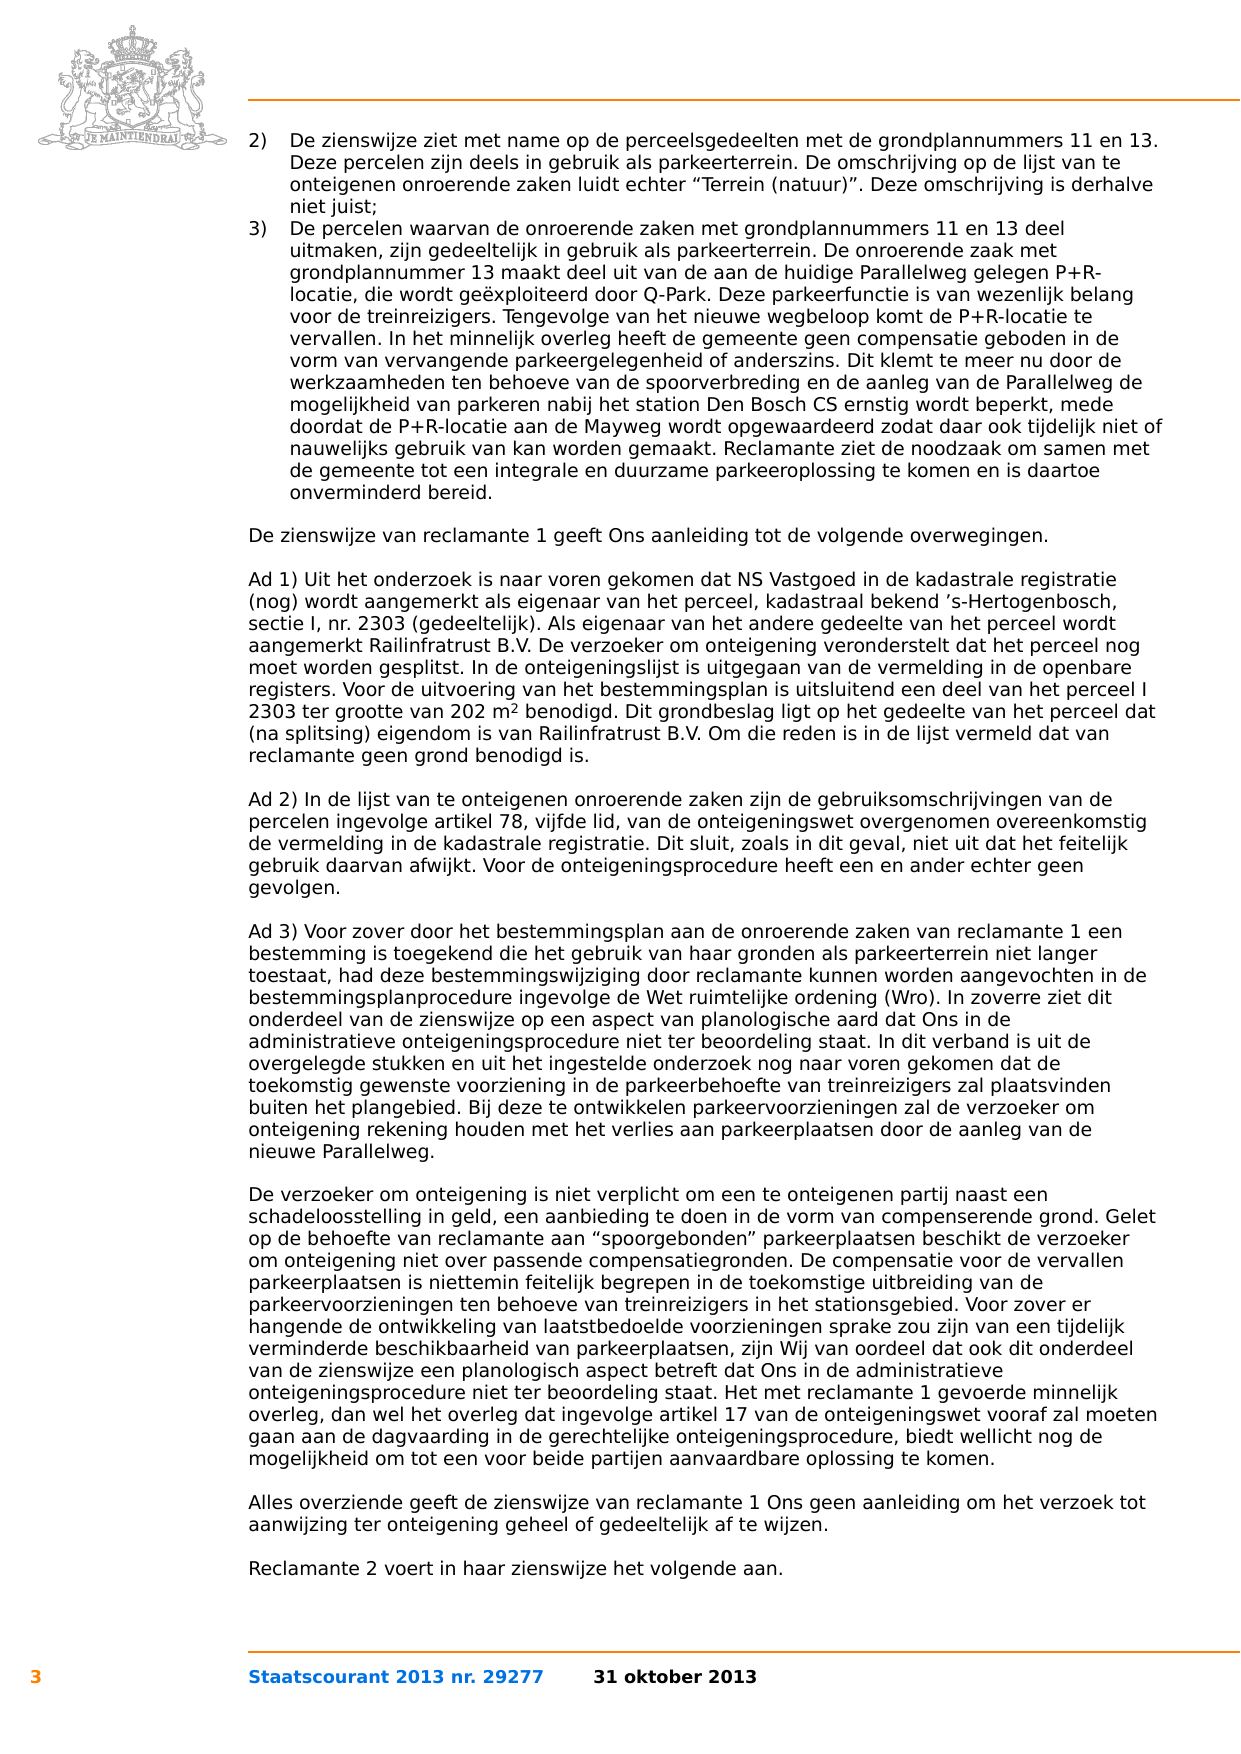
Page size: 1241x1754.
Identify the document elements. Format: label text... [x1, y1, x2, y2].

text 3) De percelen waarvan de onroerende zaken met grondplannummers 11 en 13 deel uitmaken, zijn gedeeltelijk in gebruik als parkeerterrein. De onroerende zaak met grondplannummer 13 maakt deel uit van de aan de huidige Parallelweg gelegen P+R-locatie, die wordt geëxploiteerd door Q-Park. Deze parkeerfunctie is van wezenlijk belang voor de treinreizigers. Tengevolge van het nieuwe wegbeloop komt de P+R-locatie te vervallen. In het minnelijk overleg heeft de gemeente geen compensatie geboden in de vorm van vervangende parkeergelegenheid of anderszins. Dit klemt te meer nu door de werkzaamheden ten behoeve van de spoorverbreding en de aanleg van de Parallelweg de mogelijkheid van parkeren nabij het station Den Bosch CS ernstig wordt beperkt, mede doordat de P+R-locatie aan de Mayweg wordt opgewaardeerd zodat daar ook tijdelijk niet of nauwelijks gebruik van kan worden gemaakt. Reclamante ziet de noodzaak om samen met de gemeente tot een integrale en duurzame parkeeroplossing te komen en is daartoe onverminderd bereid. [248, 218, 1163, 503]
text Ad 2) In de lijst van te onteigenen onroerende zaken zijn de gebruiksomschrijvingen van de percelen ingevolge artikel 78, vijfde lid, van de onteigeningswet overgenomen overeenkomstig de vermelding in de kadastrale registratie. Dit sluit, zoals in dit geval, niet uit dat het feitelijk gebruik daarvan afwijkt. Voor de onteigeningsprocedure heeft een en ander echter geen gevolgen. [248, 789, 1163, 899]
text 2) De zienswijze ziet met name op de perceelsgedeelten met de grondplannummers 11 en 13. Deze percelen zijn deels in gebruik als parkeerterrein. De omschrijving op de lijst van te onteigenen onroerende zaken luidt echter “Terrein (natuur)”. Deze omschrijving is derhalve niet juist; [248, 130, 1163, 218]
picture [38, 25, 227, 150]
text De verzoeker om onteigening is niet verplicht om een te onteigenen partij naast een schadeloosstelling in geld, een aanbieding te doen in de vorm van compenserende grond. Gelet op de behoefte van reclamante aan “spoorgebonden” parkeerplaatsen beschikt de verzoeker om onteigening niet over passende compensatiegronden. De compensatie voor de vervallen parkeerplaatsen is niettemin feitelijk begrepen in de toekomstige uitbreiding van de parkeervoorzieningen ten behoeve van treinreizigers in het stationsgebied. Voor zover er hangende de ontwikkeling van laatstbedoelde voorzieningen sprake zou zijn van een tijdelijk verminderde beschikbaarheid van parkeerplaatsen, zijn Wij van oordeel dat ook dit onderdeel van de zienswijze een planologisch aspect betreft dat Ons in de administratieve onteigeningsprocedure niet ter beoordeling staat. Het met reclamante 1 gevoerde minnelijk overleg, dan wel het overleg dat ingevolge artikel 17 van de onteigeningswet vooraf zal moeten gaan aan de dagvaarding in de gerechtelijke onteigeningsprocedure, biedt wellicht nog de mogelijkheid om tot een voor beide partijen aanvaardbare oplossing te komen. [248, 1184, 1163, 1470]
text Alles overziende geeft de zienswijze van reclamante 1 Ons geen aanleiding om het verzoek tot aanwijzing ter onteigening geheel of gedeeltelijk af te wijzen. [248, 1492, 1163, 1536]
text Ad 3) Voor zover door het bestemmingsplan aan de onroerende zaken van reclamante 1 een bestemming is toegekend die het gebruik van haar gronden als parkeerterrein niet langer toestaat, had deze bestemmingswijziging door reclamante kunnen worden aangevochten in de bestemmingsplanprocedure ingevolge de Wet ruimtelijke ordening (Wro). In zoverre ziet dit onderdeel van de zienswijze op een aspect van planologische aard dat Ons in de administratieve onteigeningsprocedure niet ter beoordeling staat. In dit verband is uit de overgelegde stukken en uit het ingestelde onderzoek nog naar voren gekomen dat de toekomstig gewenste voorziening in de parkeerbehoefte van treinreizigers zal plaatsvinden buiten het plangebied. Bij deze te ontwikkelen parkeervoorzieningen zal de verzoeker om onteigening rekening houden met het verlies aan parkeerplaatsen door de aanleg van de nieuwe Parallelweg. [248, 921, 1163, 1162]
text De zienswijze van reclamante 1 geeft Ons aanleiding tot de volgende overwegingen. [248, 525, 1163, 547]
text Reclamante 2 voert in haar zienswijze het volgende aan. [248, 1558, 1163, 1580]
text Ad 1) Uit het onderzoek is naar voren gekomen dat NS Vastgoed in de kadastrale registratie (nog) wordt aangemerkt als eigenaar van het perceel, kadastraal bekend ’s-Hertogenbosch, sectie I, nr. 2303 (gedeeltelijk). Als eigenaar van het andere gedeelte van het perceel wordt aangemerkt Railinfratrust B.V. De verzoeker om onteigening veronderstelt dat het perceel nog moet worden gesplitst. In de onteigeningslijst is uitgegaan van de vermelding in de openbare registers. Voor de uitvoering van het bestemmingsplan is uitsluitend een deel van het perceel I 2303 ter grootte van 202 m2 benodigd. Dit grondbeslag ligt op het gedeelte van het perceel dat (na splitsing) eigendom is van Railinfratrust B.V. Om die reden is in de lijst vermeld dat van reclamante geen grond benodigd is. [248, 569, 1163, 767]
